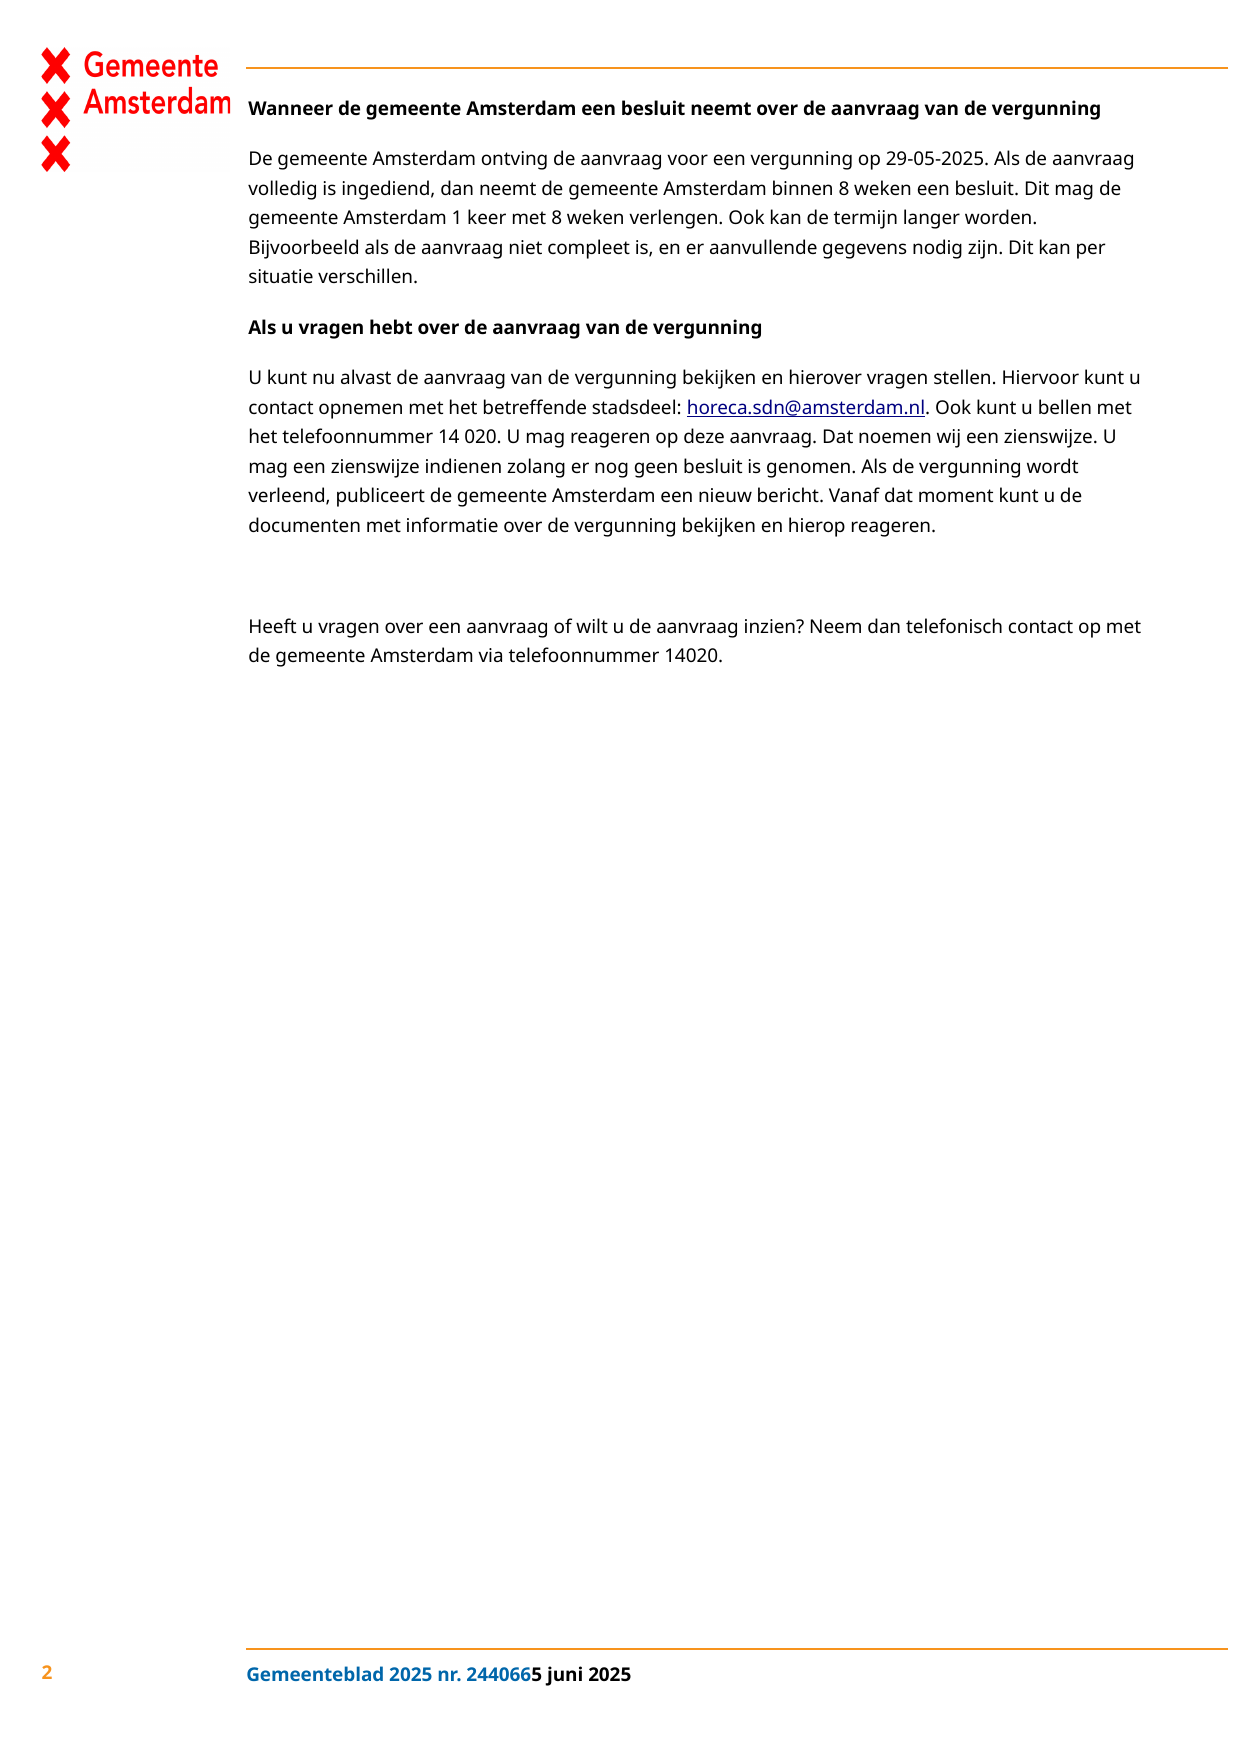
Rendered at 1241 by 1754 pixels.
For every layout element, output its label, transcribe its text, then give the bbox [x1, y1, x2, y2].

text U kunt nu alvast de aanvraag van de vergunning bekijken en hierover vragen stellen. Hiervoor kunt u contact opnemen met het betreffende stadsdeel: horeca.sdn@amsterdam.nl. Ook kunt u bellen met het telefoonnummer 14 020. U mag reageren op deze aanvraag. Dat noemen wij een zienswijze. U mag een zienswijze indienen zolang er nog geen besluit is genomen. Als de vergunning wordt verleend, publiceert de gemeente Amsterdam een nieuw bericht. Vanaf dat moment kunt u de documenten met informatie over de vergunning bekijken en hierop reageren. [248, 364, 1152, 538]
text Wanneer de gemeente Amsterdam een besluit neemt over de aanvraag van de vergunning [248, 95, 1152, 121]
text De gemeente Amsterdam ontving de aanvraag voor een vergunning op 29-05-2025. Als de aanvraag volledig is ingediend, dan neemt de gemeente Amsterdam binnen 8 weken een besluit. Dit mag de gemeente Amsterdam 1 keer met 8 weken verlengen. Ook kan de termijn langer worden. Bijvoorbeeld als de aanvraag niet compleet is, en er aanvullende gegevens nodig zijn. Dit kan per situatie verschillen. [248, 145, 1152, 289]
picture [41, 47, 231, 172]
text Als u vragen hebt over de aanvraag van de vergunning [248, 314, 1152, 340]
text Heeft u vragen over een aanvraag of wilt u de aanvraag inzien? Neem dan telefonisch contact op met de gemeente Amsterdam via telefoonnummer 14020. [248, 613, 1152, 668]
